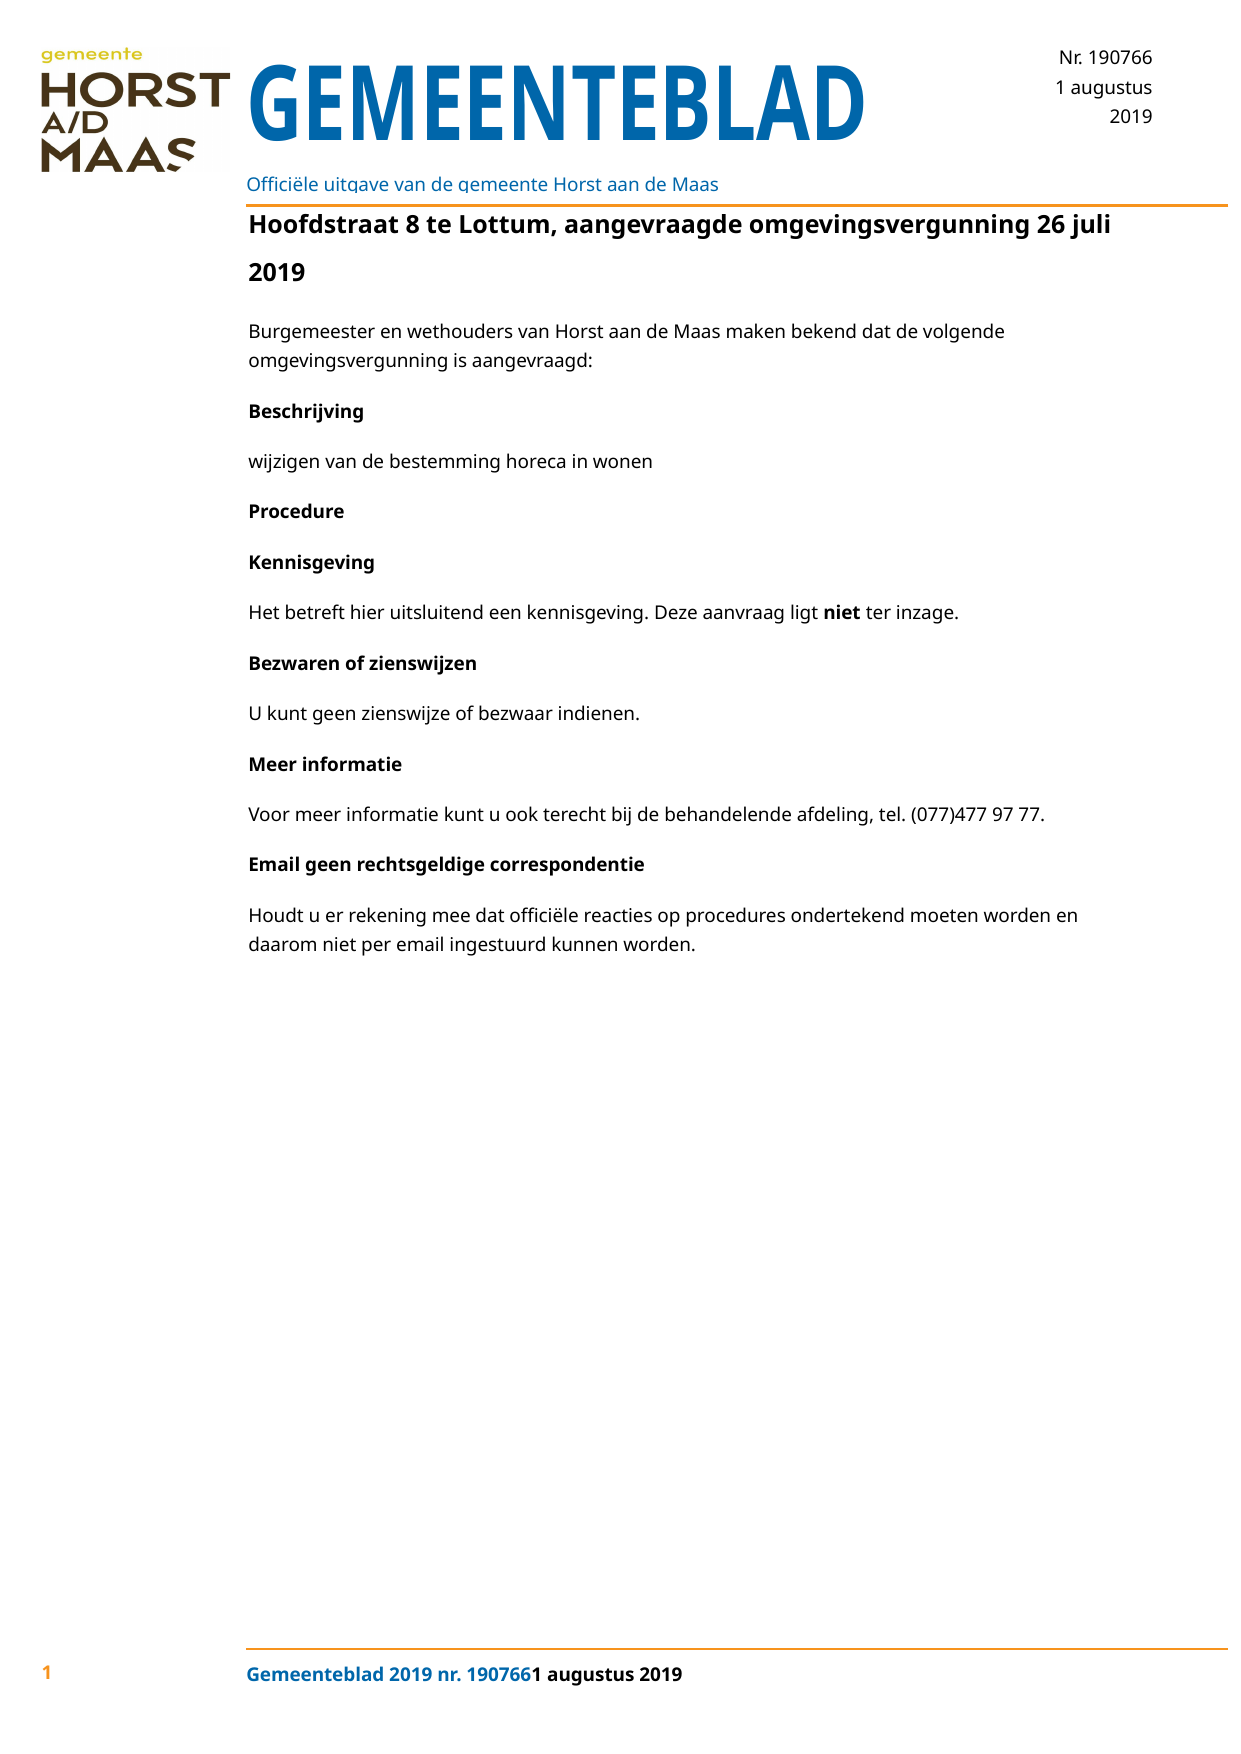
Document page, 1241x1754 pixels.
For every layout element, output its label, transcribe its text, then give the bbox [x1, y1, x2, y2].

text Hoofdstraat 8 te Lottum, aangevraagde omgevingsvergunning 26 juli 2019 [248, 207, 1152, 288]
text U kunt geen zienswijze of bezwaar indienen. [248, 700, 1152, 726]
text Voor meer informatie kunt u ook terecht bij de behandelende afdeling, tel. (077)477 97 77. [248, 801, 1152, 827]
text Bezwaren of zienswijzen [248, 650, 1152, 676]
text Kennisgeving [248, 549, 1152, 575]
text Het betreft hier uitsluitend een kennisgeving. Deze aanvraag ligt niet ter inzage. [248, 599, 1152, 625]
text Meer informatie [248, 751, 1152, 777]
text Burgemeester en wethouders van Horst aan de Maas maken bekend dat de volgende omgevingsvergunning is aangevraagd: [248, 318, 1152, 373]
text Houdt u er rekening mee dat officiële reacties op procedures ondertekend moeten worden en daarom niet per email ingestuurd kunnen worden. [248, 902, 1152, 957]
text Beschrijving [248, 398, 1152, 424]
text Procedure [248, 499, 1152, 524]
picture [41, 47, 231, 172]
text Email geen rechtsgeldige correspondentie [248, 852, 1152, 877]
text wijzigen van de bestemming horeca in wonen [248, 448, 1152, 474]
